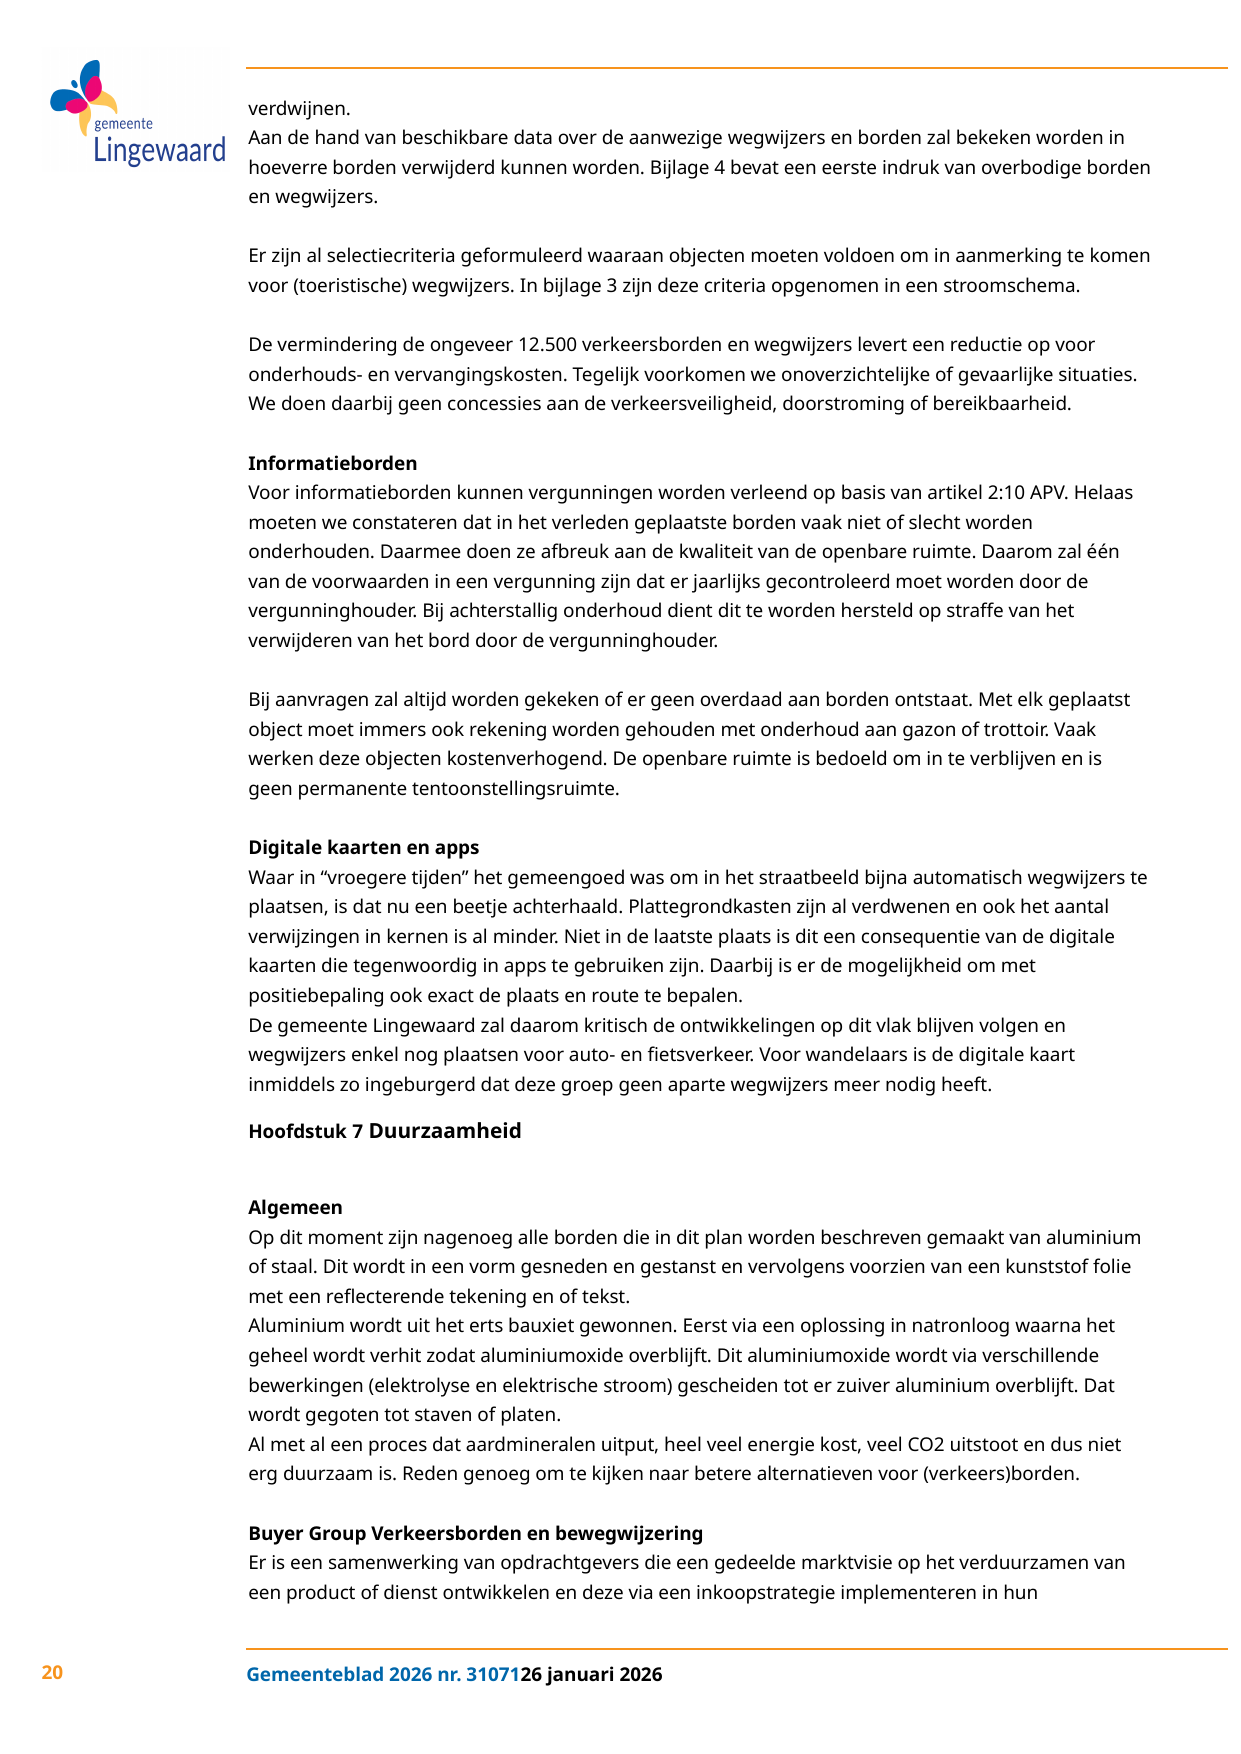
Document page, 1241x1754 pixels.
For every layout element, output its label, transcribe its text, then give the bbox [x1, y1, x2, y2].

text De gemeente Lingewaard zal daarom kritisch de ontwikkelingen op dit vlak blijven volgen en wegwijzers enkel nog plaatsen voor auto- en fietsverkeer. Voor wandelaars is de digitale kaart inmiddels zo ingeburgerd dat deze groep geen aparte wegwijzers meer nodig heeft. [248, 1012, 1152, 1097]
text De vermindering de ongeveer 12.500 verkeersborden en wegwijzers levert een reductie op voor onderhouds- en vervangingskosten. Tegelijk voorkomen we onoverzichtelijke of gevaarlijke situaties. We doen daarbij geen concessies aan de verkeersveiligheid, doorstroming of bereikbaarheid. [248, 331, 1152, 416]
text Er is een samenwerking van opdrachtgevers die een gedeelde marktvisie op het verduurzamen van een product of dienst ontwikkelen en deze via een inkoopstrategie implementeren in hun [248, 1549, 1152, 1605]
text Informatieborden [248, 450, 1152, 476]
text Er zijn al selectiecriteria geformuleerd waaraan objecten moeten voldoen om in aanmerking te komen voor (toeristische) wegwijzers. In bijlage 3 zijn deze criteria opgenomen in een stroomschema. [248, 243, 1152, 298]
text Al met al een proces dat aardmineralen uitput, heel veel energie kost, veel CO2 uitstoot en dus niet erg duurzaam is. Reden genoeg om te kijken naar betere alternatieven voor (verkeers)borden. [248, 1431, 1152, 1486]
text Algemeen [248, 1194, 1152, 1220]
text Hoofdstuk 7 Duurzaamheid [248, 1117, 1152, 1145]
text Aan de hand van beschikbare data over de aanwezige wegwijzers en borden zal bekeken worden in hoeverre borden verwijderd kunnen worden. Bijlage 4 bevat een eerste indruk van overbodige borden en wegwijzers. [248, 124, 1152, 209]
text verdwijnen. [248, 95, 1152, 121]
text Op dit moment zijn nagenoeg alle borden die in dit plan worden beschreven gemaakt van aluminium of staal. Dit wordt in een vorm gesneden en gestanst en vervolgens voorzien van een kunststof folie met een reflecterende tekening en of tekst. [248, 1224, 1152, 1309]
picture [41, 47, 231, 172]
text Bij aanvragen zal altijd worden gekeken of er geen overdaad aan borden ontstaat. Met elk geplaatst object moet immers ook rekening worden gehouden met onderhoud aan gazon of trottoir. Vaak werken deze objecten kostenverhogend. De openbare ruimte is bedoeld om in te verblijven en is geen permanente tentoonstellingsruimte. [248, 686, 1152, 801]
text Waar in “vroegere tijden” het gemeengoed was om in het straatbeeld bijna automatisch wegwijzers te plaatsen, is dat nu een beetje achterhaald. Plattegrondkasten zijn al verdwenen en ook het aantal verwijzingen in kernen is al minder. Niet in de laatste plaats is dit een consequentie van de digitale kaarten die tegenwoordig in apps te gebruiken zijn. Daarbij is er de mogelijkheid om met positiebepaling ook exact de plaats en route te bepalen. [248, 864, 1152, 1008]
text Buyer Group Verkeersborden en bewegwijzering [248, 1520, 1152, 1546]
text Voor informatieborden kunnen vergunningen worden verleend op basis van artikel 2:10 APV. Helaas moeten we constateren dat in het verleden geplaatste borden vaak niet of slecht worden onderhouden. Daarmee doen ze afbreuk aan de kwaliteit van de openbare ruimte. Daarom zal één van de voorwaarden in een vergunning zijn dat er jaarlijks gecontroleerd moet worden door de vergunninghouder. Bij achterstallig onderhoud dient dit te worden hersteld op straffe van het verwijderen van het bord door de vergunninghouder. [248, 479, 1152, 653]
text Aluminium wordt uit het erts bauxiet gewonnen. Eerst via een oplossing in natronloog waarna het geheel wordt verhit zodat aluminiumoxide overblijft. Dit aluminiumoxide wordt via verschillende bewerkingen (elektrolyse en elektrische stroom) gescheiden tot er zuiver aluminium overblijft. Dat wordt gegoten tot staven of platen. [248, 1313, 1152, 1427]
text Digitale kaarten en apps [248, 834, 1152, 860]
